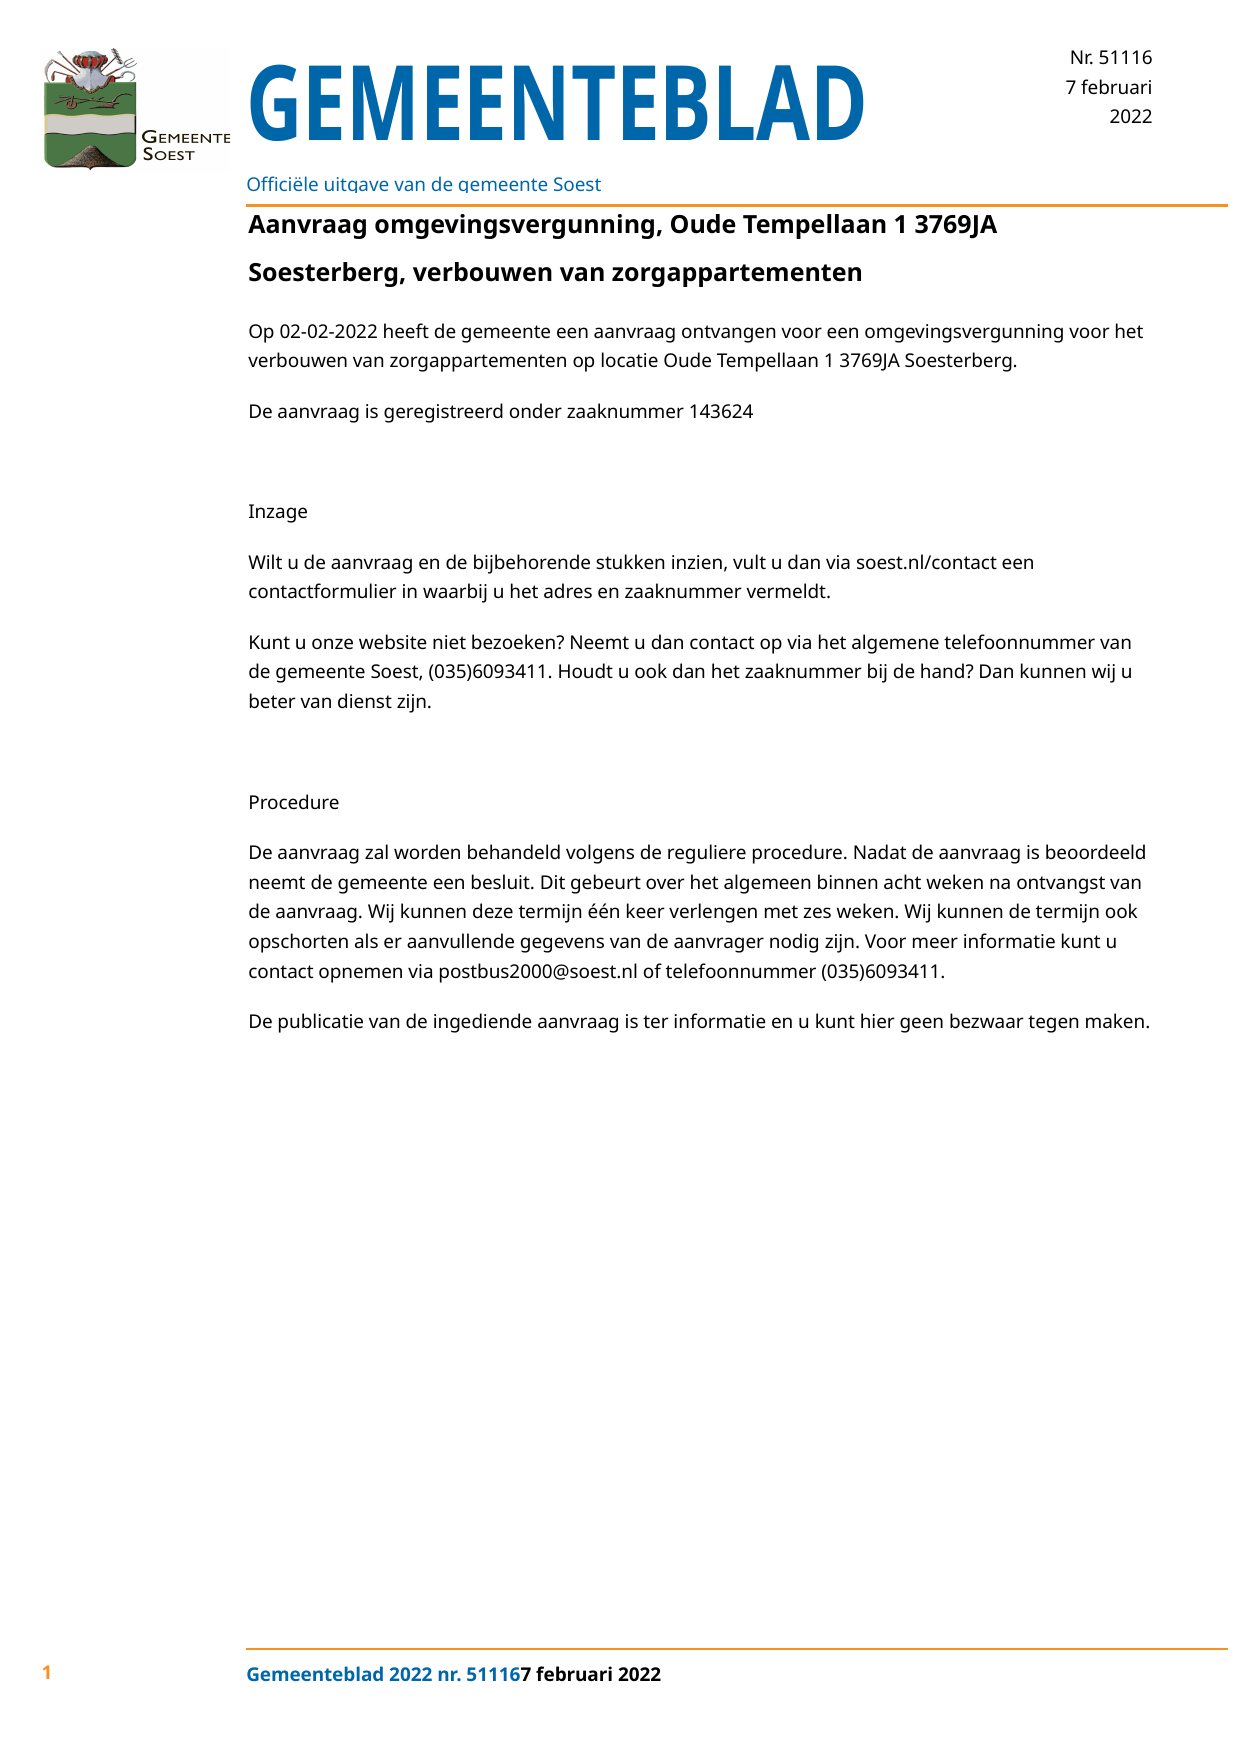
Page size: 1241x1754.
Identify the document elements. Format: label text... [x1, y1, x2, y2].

text Kunt u onze website niet bezoeken? Neemt u dan contact op via het algemene telefoonnummer van de gemeente Soest, (035)6093411. Houdt u ook dan het zaaknummer bij de hand? Dan kunnen wij u beter van dienst zijn. [248, 629, 1152, 714]
text Op 02-02-2022 heeft de gemeente een aanvraag ontvangen voor een omgevingsvergunning voor het verbouwen van zorgappartementen op locatie Oude Tempellaan 1 3769JA Soesterberg. [248, 318, 1152, 373]
text De aanvraag is geregistreerd onder zaaknummer 143624 [248, 398, 1152, 424]
picture [41, 47, 231, 172]
text De aanvraag zal worden behandeld volgens de reguliere procedure. Nadat de aanvraag is beoordeeld neemt de gemeente een besluit. Dit gebeurt over het algemeen binnen acht weken na ontvangst van de aanvraag. Wij kunnen deze termijn één keer verlengen met zes weken. Wij kunnen de termijn ook opschorten als er aanvullende gegevens van de aanvrager nodig zijn. Voor meer informatie kunt u contact opnemen via postbus2000@soest.nl of telefoonnummer (035)6093411. [248, 839, 1152, 984]
text Inzage [248, 499, 1152, 524]
text De publicatie van de ingediende aanvraag is ter informatie en u kunt hier geen bezwaar tegen maken. [248, 1008, 1152, 1034]
text Aanvraag omgevingsvergunning, Oude Tempellaan 1 3769JA Soesterberg, verbouwen van zorgappartementen [248, 207, 1152, 288]
text Procedure [248, 789, 1152, 815]
text Wilt u de aanvraag en de bijbehorende stukken inzien, vult u dan via soest.nl/contact een contactformulier in waarbij u het adres en zaaknummer vermeldt. [248, 549, 1152, 604]
